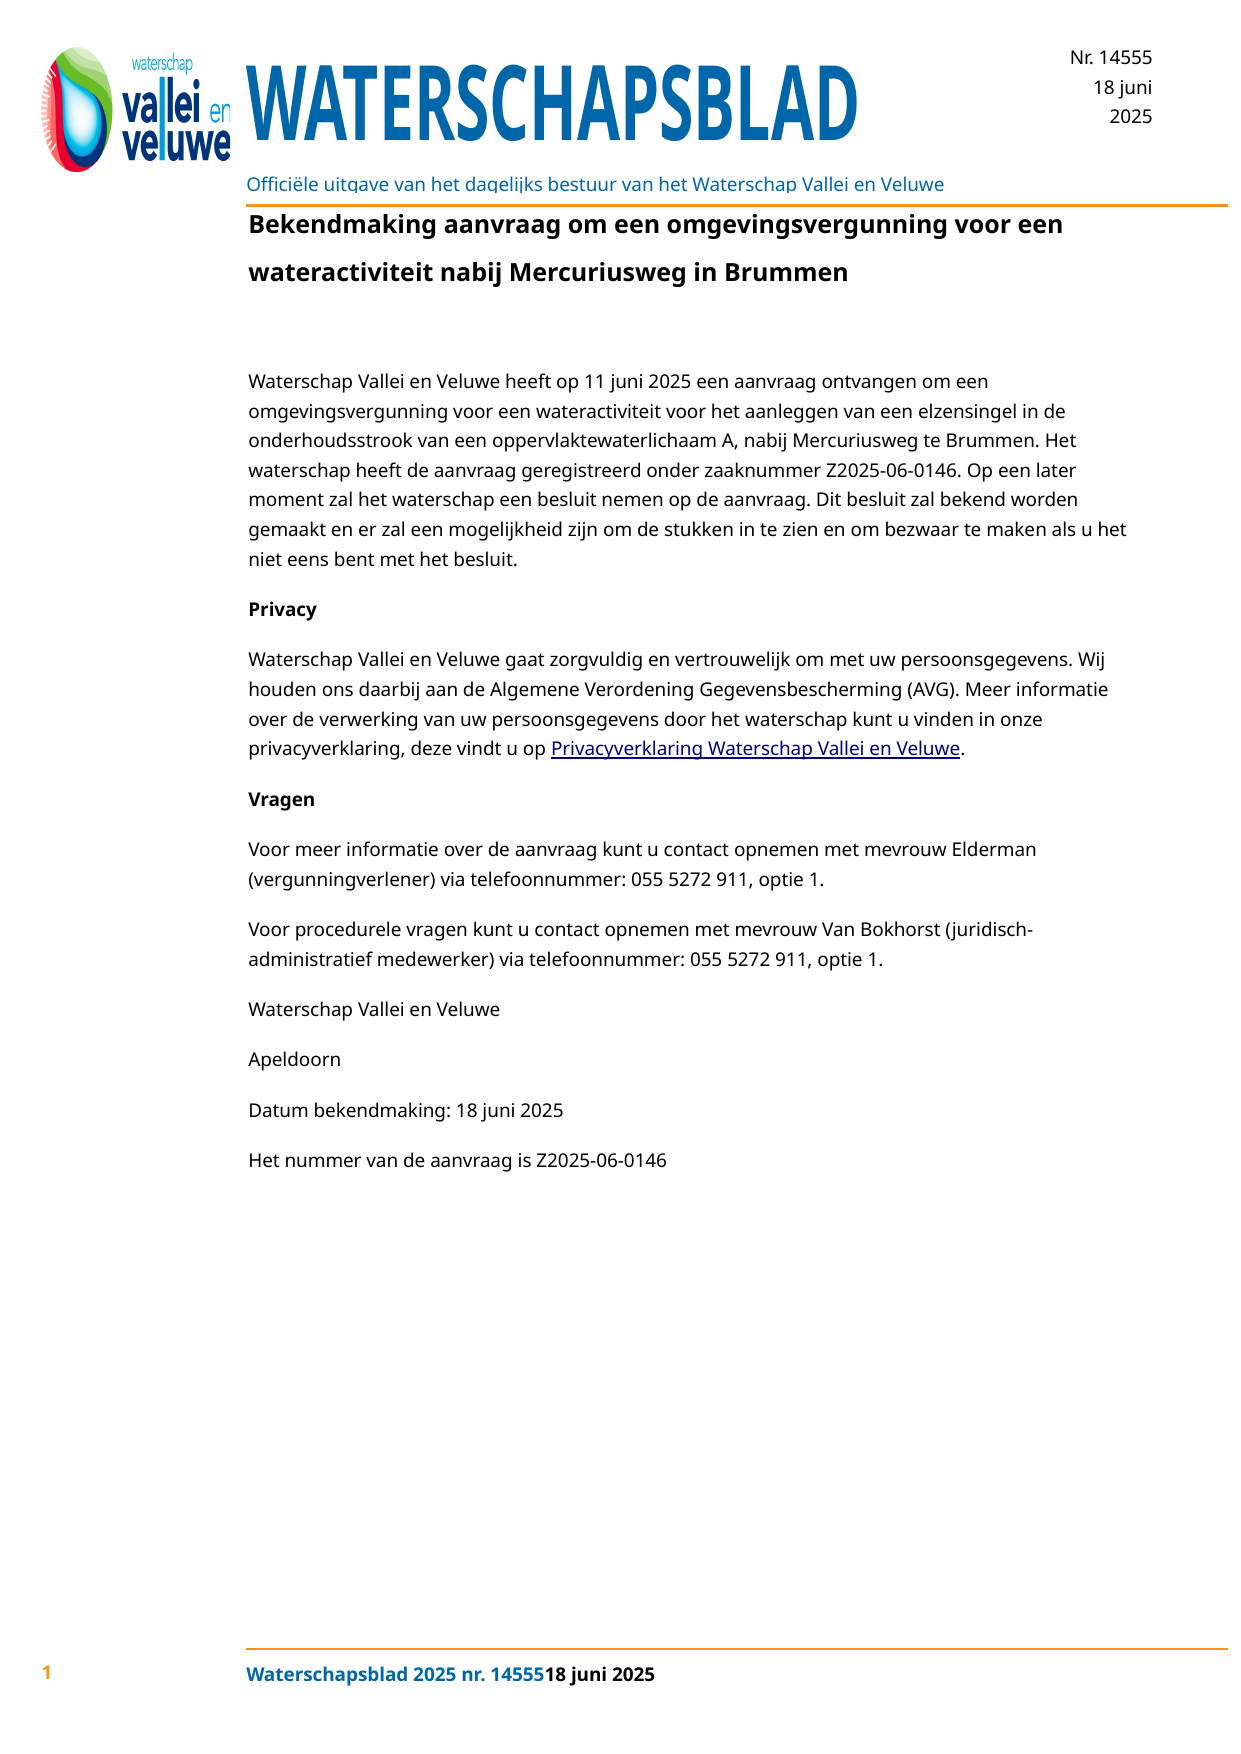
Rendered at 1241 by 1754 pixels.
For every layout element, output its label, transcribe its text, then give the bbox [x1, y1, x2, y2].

text Waterschap Vallei en Veluwe heeft op 11 juni 2025 een aanvraag ontvangen om een omgevingsvergunning voor een wateractiviteit voor het aanleggen van een elzensingel in de onderhoudsstrook van een oppervlaktewaterlichaam A, nabij Mercuriusweg te Brummen. Het waterschap heeft de aanvraag geregistreerd onder zaaknummer Z2025-06-0146. Op een later moment zal het waterschap een besluit nemen op de aanvraag. Dit besluit zal bekend worden gemaakt en er zal een mogelijkheid zijn om de stukken in te zien en om bezwaar te maken als u het niet eens bent met het besluit. [248, 368, 1152, 572]
text Voor meer informatie over de aanvraag kunt u contact opnemen met mevrouw Elderman (vergunningverlener) via telefoonnummer: 055 5272 911, optie 1. [248, 836, 1152, 892]
text Waterschap Vallei en Veluwe [248, 996, 1152, 1022]
text Waterschap Vallei en Veluwe gaat zorgvuldig en vertrouwelijk om met uw persoonsgegevens. Wij houden ons daarbij aan de Algemene Verordening Gegevensbescherming (AVG). Meer informatie over de verwerking van uw persoonsgegevens door het waterschap kunt u vinden in onze privacyverklaring, deze vindt u op Privacyverklaring Waterschap Vallei en Veluwe. [248, 647, 1152, 761]
text Het nummer van de aanvraag is Z2025-06-0146 [248, 1147, 1152, 1173]
text Voor procedurele vragen kunt u contact opnemen met mevrouw Van Bokhorst (juridisch-administratief medewerker) via telefoonnummer: 055 5272 911, optie 1. [248, 916, 1152, 972]
picture [41, 47, 231, 172]
text Apeldoorn [248, 1047, 1152, 1072]
text Vragen [248, 786, 1152, 812]
text Bekendmaking aanvraag om een omgevingsvergunning voor een wateractiviteit nabij Mercuriusweg in Brummen [248, 207, 1152, 288]
text Datum bekendmaking: 18 juni 2025 [248, 1097, 1152, 1123]
text Privacy [248, 596, 1152, 622]
